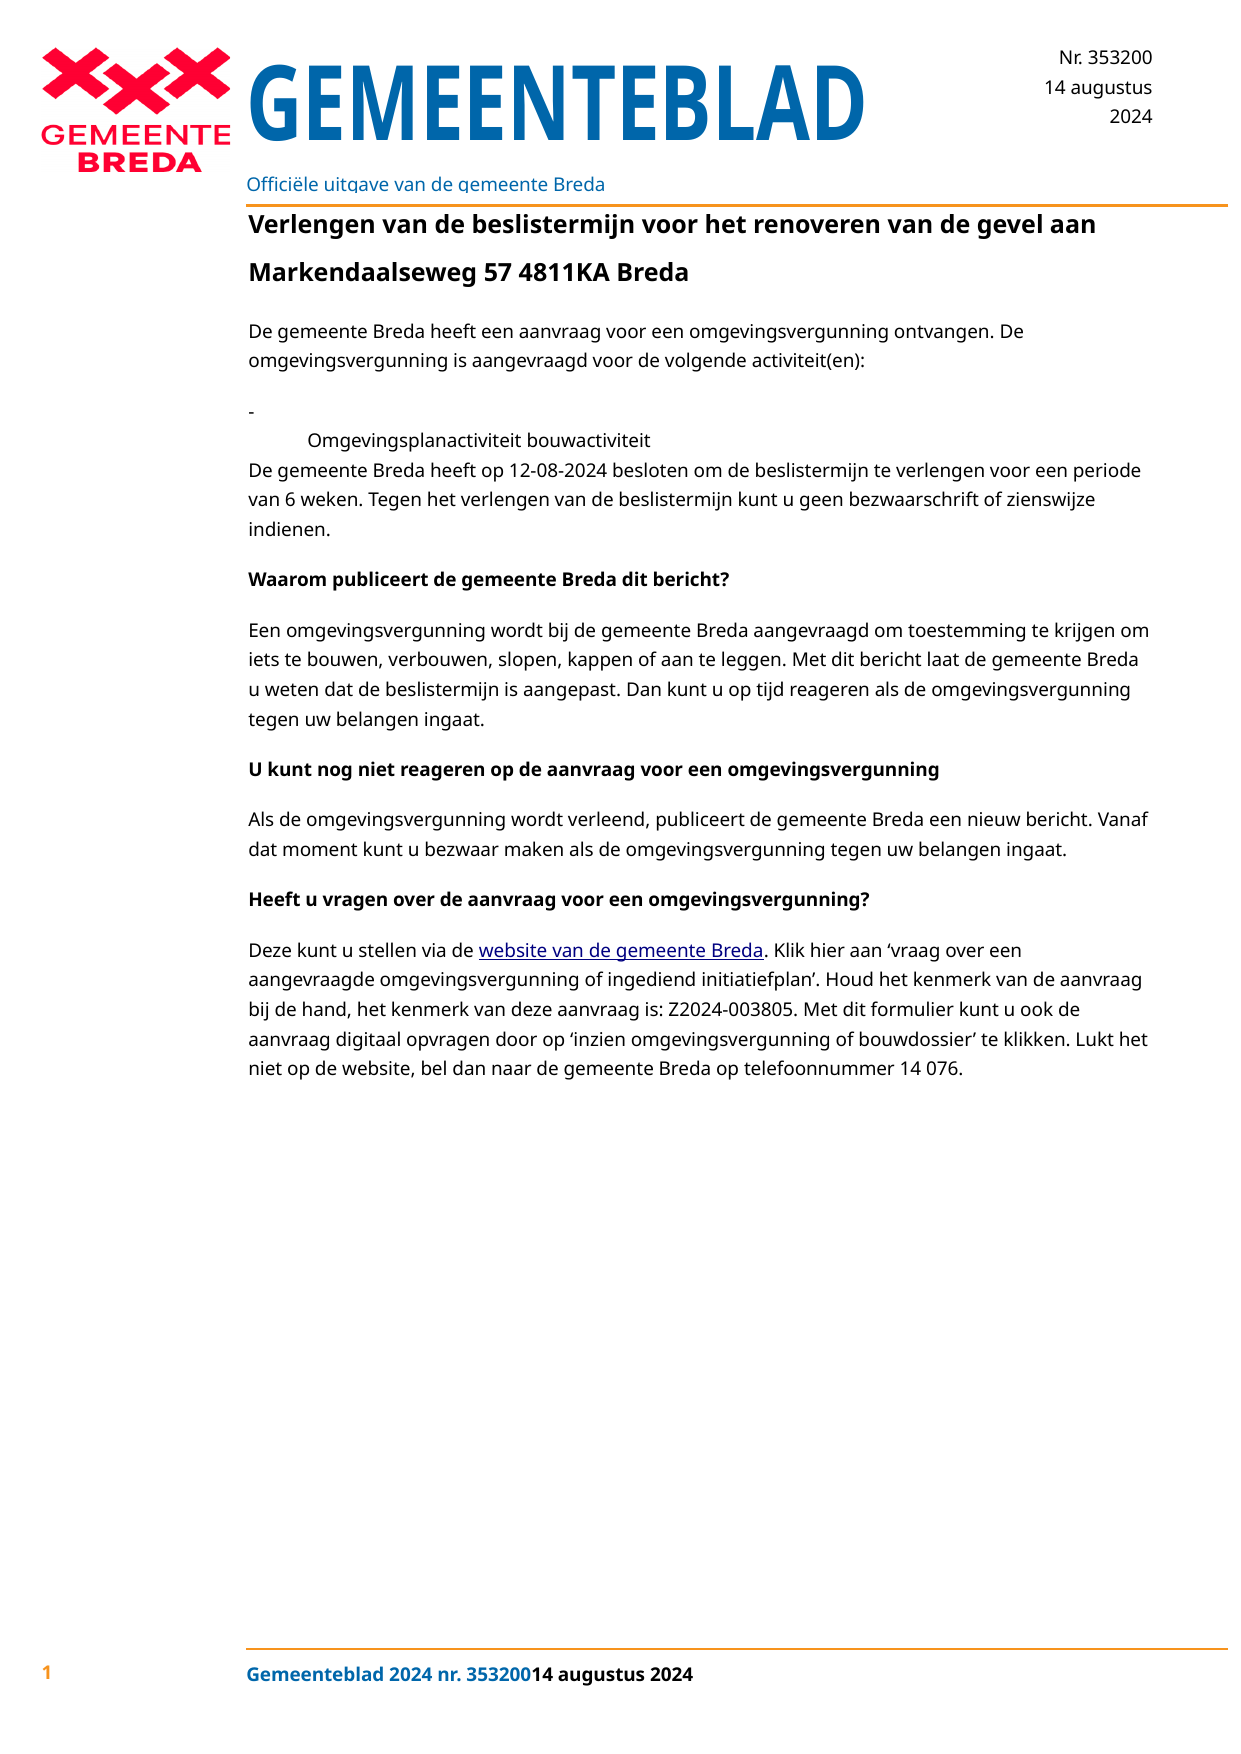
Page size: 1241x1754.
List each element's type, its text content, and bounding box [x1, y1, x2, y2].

text Deze kunt u stellen via de website van de gemeente Breda. Klik hier aan ‘vraag over een aangevraagde omgevingsvergunning of ingediend initiatiefplan’. Houd het kenmerk van de aanvraag bij de hand, het kenmerk van deze aanvraag is: Z2024-003805. Met dit formulier kunt u ook de aanvraag digitaal opvragen door op ‘inzien omgevingsvergunning of bouwdossier’ te klikken. Lukt het niet op de website, bel dan naar de gemeente Breda op telefoonnummer 14 076. [248, 937, 1152, 1081]
text Als de omgevingsvergunning wordt verleend, publiceert de gemeente Breda een nieuw bericht. Vanaf dat moment kunt u bezwaar maken als de omgevingsvergunning tegen uw belangen ingaat. [248, 807, 1152, 862]
text De gemeente Breda heeft een aanvraag voor een omgevingsvergunning ontvangen. De omgevingsvergunning is aangevraagd voor de volgende activiteit(en): [248, 318, 1152, 373]
text Waarom publiceert de gemeente Breda dit bericht? [248, 567, 1152, 592]
text De gemeente Breda heeft op 12-08-2024 besloten om de beslistermijn te verlengen voor een periode van 6 weken. Tegen het verlengen van de beslistermijn kunt u geen bezwaarschrift of zienswijze indienen. [248, 457, 1152, 542]
text Heeft u vragen over de aanvraag voor een omgevingsvergunning? [248, 887, 1152, 912]
text Verlengen van de beslistermijn voor het renoveren van de gevel aan Markendaalseweg 57 4811KA Breda [248, 207, 1152, 288]
text U kunt nog niet reageren op de aanvraag voor een omgevingsvergunning [248, 756, 1152, 782]
text Een omgevingsvergunning wordt bij de gemeente Breda aangevraagd om toestemming te krijgen om iets te bouwen, verbouwen, slopen, kappen of aan te leggen. Met dit bericht laat de gemeente Breda u weten dat de beslistermijn is aangepast. Dan kunt u op tijd reageren als de omgevingsvergunning tegen uw belangen ingaat. [248, 617, 1152, 732]
picture [41, 47, 231, 172]
list Omgevingsplanactiviteit bouwactiviteit [248, 427, 1152, 453]
